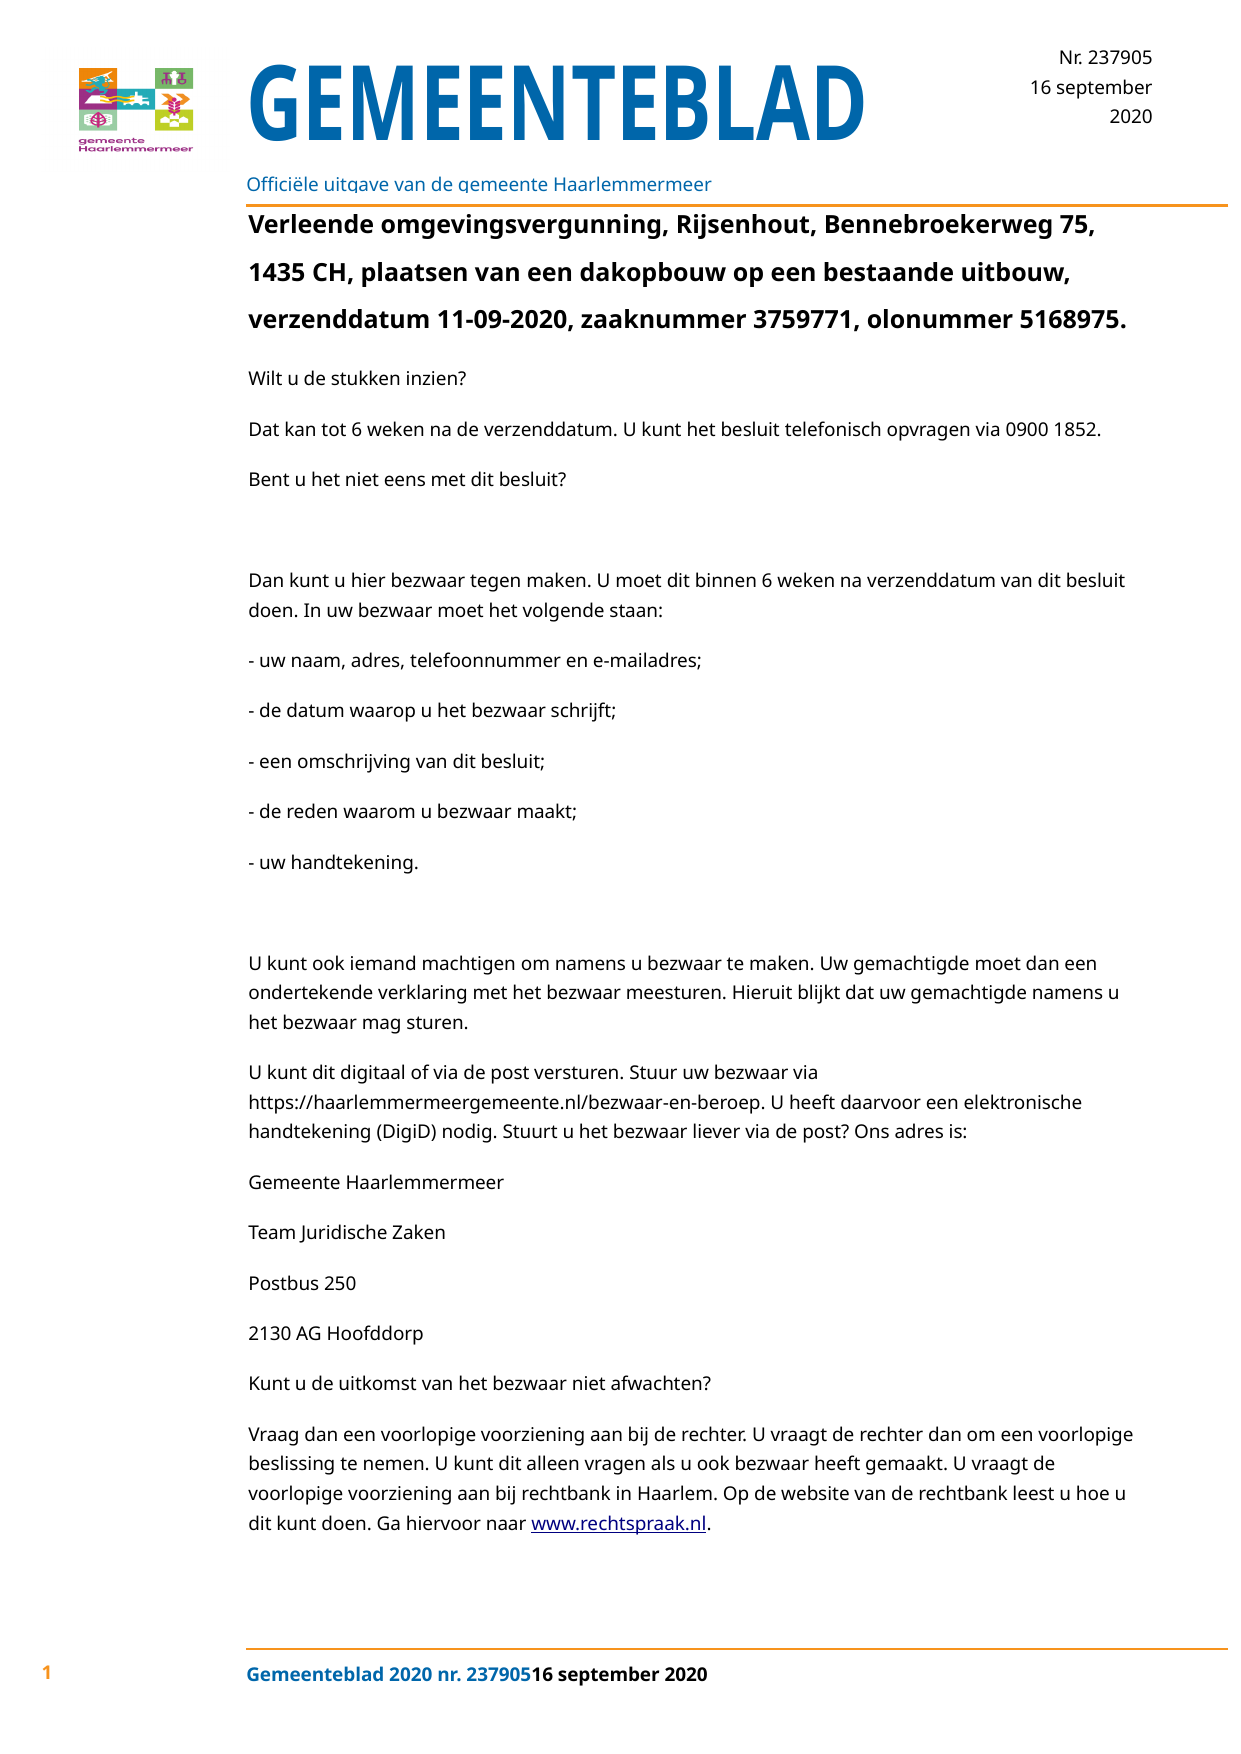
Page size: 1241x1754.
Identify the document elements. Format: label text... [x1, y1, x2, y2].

text - de datum waarop u het bezwaar schrijft; [248, 698, 1152, 723]
text - uw naam, adres, telefoonnummer en e-mailadres; [248, 647, 1152, 673]
text Gemeente Haarlemmermeer [248, 1169, 1152, 1194]
text Wilt u de stukken inzien? [248, 366, 1152, 391]
text U kunt dit digitaal of via de post versturen. Stuur uw bezwaar via https://haarlemmermeergemeente.nl/bezwaar-en-beroep. U heeft daarvoor een elektronische handtekening (DigiD) nodig. Stuurt u het bezwaar liever via de post? Ons adres is: [248, 1059, 1152, 1144]
text Postbus 250 [248, 1270, 1152, 1295]
text Verleende omgevingsvergunning, Rijsenhout, Bennebroekerweg 75, 1435 CH, plaatsen van een dakopbouw op een bestaande uitbouw, verzenddatum 11-09-2020, zaaknummer 3759771, olonummer 5168975. [248, 207, 1152, 336]
text - een omschrijving van dit besluit; [248, 748, 1152, 774]
text Bent u het niet eens met dit besluit? [248, 466, 1152, 492]
text - de reden waarom u bezwaar maakt; [248, 798, 1152, 824]
text Kunt u de uitkomst van het bezwaar niet afwachten? [248, 1371, 1152, 1396]
text U kunt ook iemand machtigen om namens u bezwaar te maken. Uw gemachtigde moet dan een ondertekende verklaring met het bezwaar meesturen. Hieruit blijkt dat uw gemachtigde namens u het bezwaar mag sturen. [248, 950, 1152, 1034]
text - uw handtekening. [248, 849, 1152, 874]
text 2130 AG Hoofddorp [248, 1320, 1152, 1346]
text Team Juridische Zaken [248, 1219, 1152, 1245]
text Vraag dan een voorlopige voorziening aan bij de rechter. U vraagt de rechter dan om een voorlopige beslissing te nemen. U kunt dit alleen vragen als u ook bezwaar heeft gemaakt. U vraagt de voorlopige voorziening aan bij rechtbank in Haarlem. Op de website van de rechtbank leest u hoe u dit kunt doen. Ga hiervoor naar www.rechtspraak.nl. [248, 1421, 1152, 1535]
text Dan kunt u hier bezwaar tegen maken. U moet dit binnen 6 weken na verzenddatum van dit besluit doen. In uw bezwaar moet het volgende staan: [248, 567, 1152, 622]
picture [41, 47, 231, 172]
text Dat kan tot 6 weken na de verzenddatum. U kunt het besluit telefonisch opvragen via 0900 1852. [248, 416, 1152, 442]
